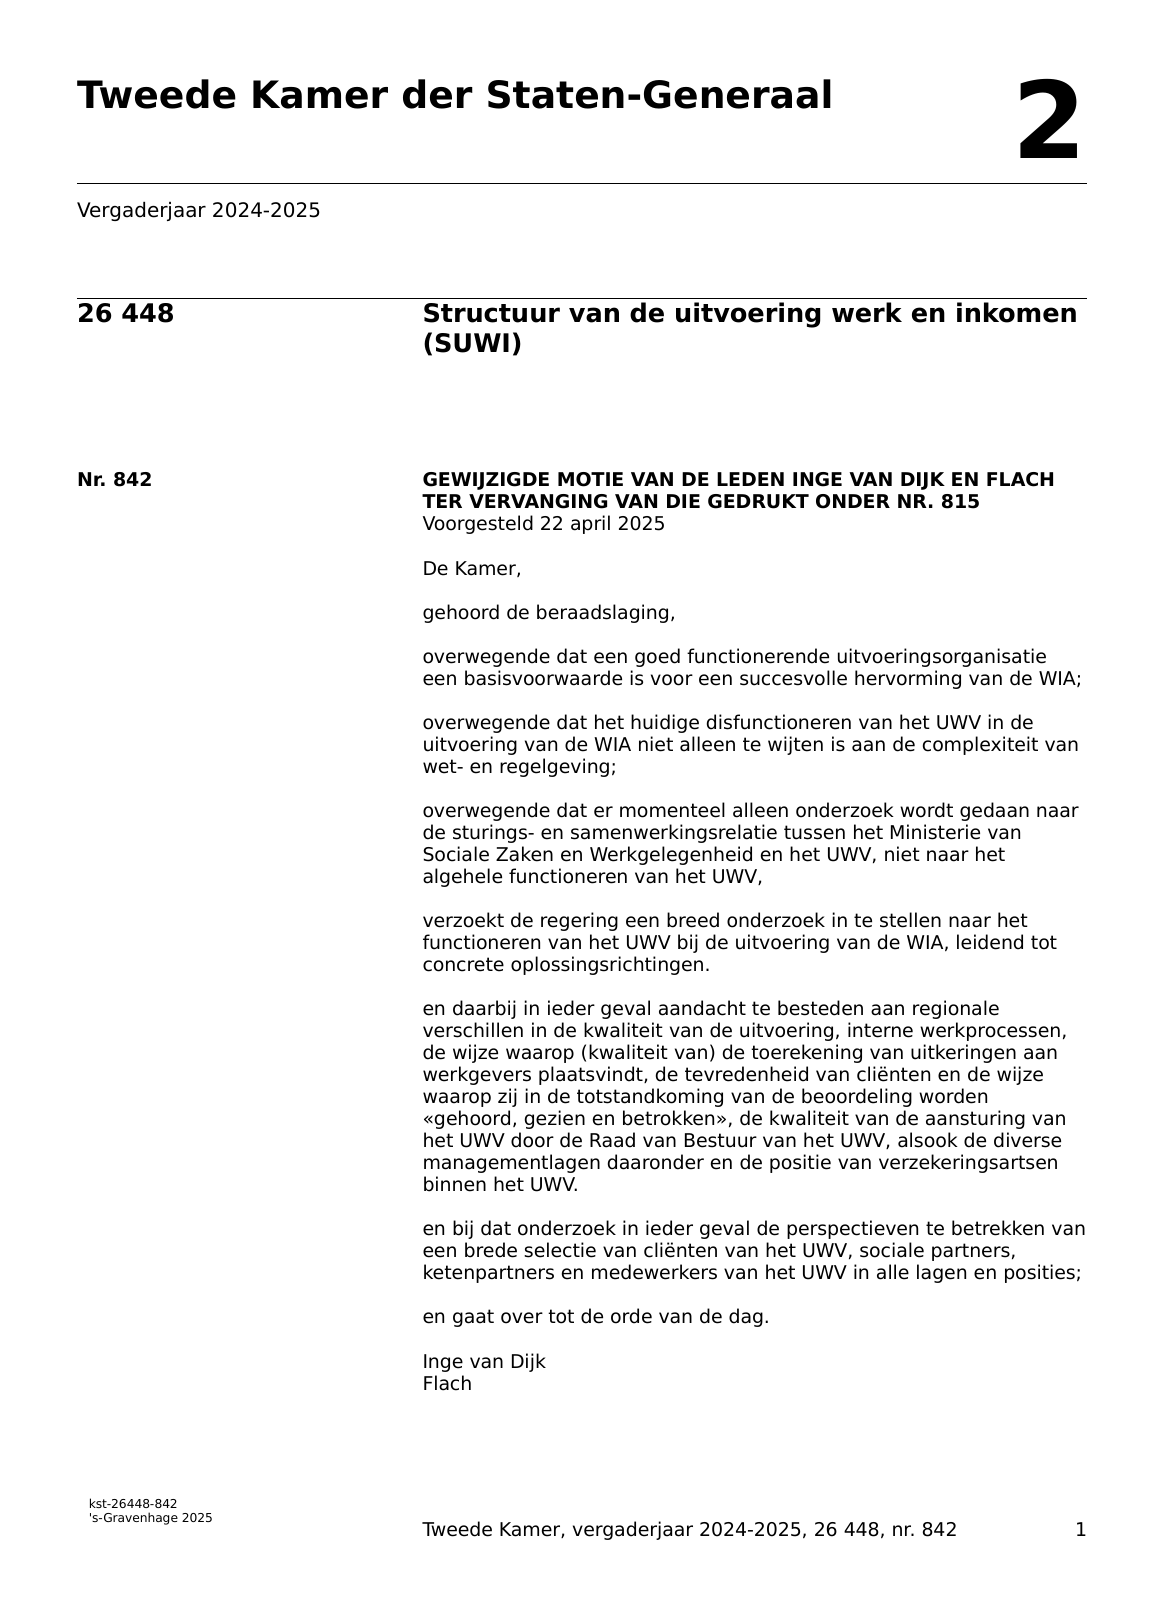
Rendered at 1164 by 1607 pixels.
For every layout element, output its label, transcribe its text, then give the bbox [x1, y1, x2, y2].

text Flach [422, 1373, 1087, 1394]
text en gaat over tot de orde van de dag. [422, 1306, 1087, 1328]
text Voorgesteld 22 april 2025 [422, 513, 1087, 535]
text gehoord de beraadslaging, [422, 602, 1087, 624]
table_cell Vergaderjaar 2024-2025 [77, 184, 1087, 298]
text overwegende dat er momenteel alleen onderzoek wordt gedaan naar de sturings- en samenwerkingsrelatie tussen het Ministerie van Sociale Zaken en Werkgelegenheid en het UWV, niet naar het algehele functioneren van het UWV, [422, 800, 1087, 888]
text De Kamer, [422, 557, 1087, 579]
subtitle Nr. 842 GEWIJZIGDE MOTIE VAN DE LEDEN INGE VAN DIJK EN FLACH TER VERVANGING VAN DIE GEDRUKT ONDER NR. 815 [77, 469, 1087, 513]
table_header Tweede Kamer der Staten-Generaal [77, 59, 886, 183]
text verzoekt de regering een breed onderzoek in te stellen naar het functioneren van het UWV bij de uitvoering van de WIA, leidend tot concrete oplossingsrichtingen. [422, 910, 1087, 976]
text Inge van Dijk [422, 1351, 1087, 1373]
text overwegende dat een goed functionerende uitvoeringsorganisatie een basisvoorwaarde is voor een succesvolle hervorming van de WIA; [422, 646, 1087, 690]
subtitle 26 448 Structuur van de uitvoering werk en inkomen (SUWI) [77, 299, 1087, 358]
text en daarbij in ieder geval aandacht te besteden aan regionale verschillen in de kwaliteit van de uitvoering, interne werkprocessen, de wijze waarop (kwaliteit van) de toerekening van uitkeringen aan werkgevers plaatsvindt, de tevredenheid van cliënten en de wijze waarop zij in de totstandkoming van de beoordeling worden «gehoord, gezien en betrokken», de kwaliteit van de aansturing van het UWV door de Raad van Bestuur van het UWV, alsook de diverse managementlagen daaronder en de positie van verzekeringsartsen binnen het UWV. [422, 998, 1087, 1196]
text 's-Gravenhage 2025 [88, 1511, 323, 1525]
text overwegende dat het huidige disfunctioneren van het UWV in de uitvoering van de WIA niet alleen te wijten is aan de complexiteit van wet- en regelgeving; [422, 712, 1087, 778]
text kst-26448-842 [88, 1497, 323, 1511]
table_header 2 [886, 59, 1087, 183]
text en bij dat onderzoek in ieder geval de perspectieven te betrekken van een brede selectie van cliënten van het UWV, sociale partners, ketenpartners en medewerkers van het UWV in alle lagen en posities; [422, 1218, 1087, 1284]
